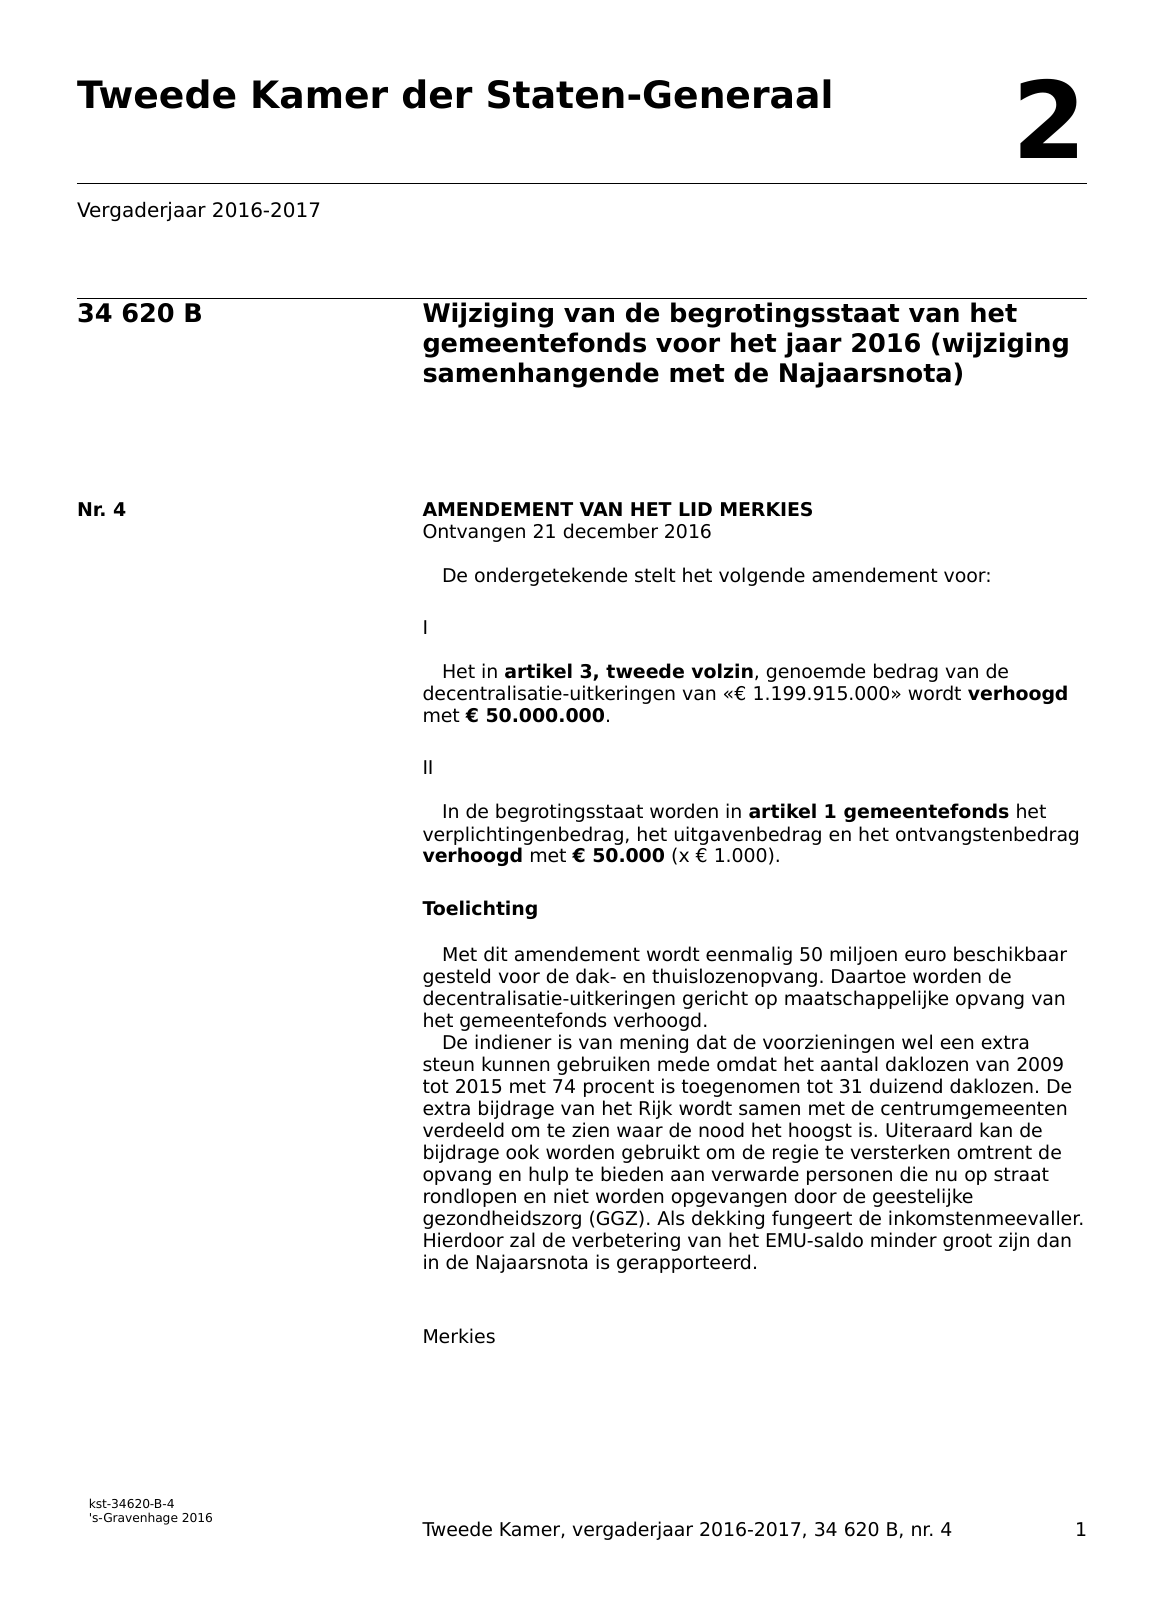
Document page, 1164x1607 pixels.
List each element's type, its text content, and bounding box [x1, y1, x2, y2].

subtitle Toelichting [422, 897, 1087, 919]
subtitle Nr. 4 AMENDEMENT VAN HET LID MERKIES [77, 499, 1087, 521]
table_header Tweede Kamer der Staten-Generaal [77, 59, 886, 183]
text Merkies [422, 1304, 1087, 1348]
text Het in artikel 3, tweede volzin, genoemde bedrag van de decentralisatie-uitkeringen van «€ 1.199.915.000» wordt verhoogd met € 50.000.000. [422, 661, 1087, 727]
table_header 2 [886, 59, 1087, 183]
text kst-34620-B-4 [88, 1497, 323, 1511]
subtitle I [422, 617, 1087, 639]
text Met dit amendement wordt eenmalig 50 miljoen euro beschikbaar gesteld voor de dak- en thuislozenopvang. Daartoe worden de decentralisatie-uitkeringen gericht op maatschappelijke opvang van het gemeentefonds verhoogd. [422, 944, 1087, 1032]
text Ontvangen 21 december 2016 [422, 521, 1087, 543]
text De ondergetekende stelt het volgende amendement voor: [422, 565, 1087, 587]
subtitle II [422, 757, 1087, 779]
text In de begrotingsstaat worden in artikel 1 gemeentefonds het verplichtingenbedrag, het uitgavenbedrag en het ontvangstenbedrag verhoogd met € 50.000 (x € 1.000). [422, 801, 1087, 867]
table_cell Vergaderjaar 2016-2017 [77, 184, 1087, 298]
text De indiener is van mening dat de voorzieningen wel een extra steun kunnen gebruiken mede omdat het aantal daklozen van 2009 tot 2015 met 74 procent is toegenomen tot 31 duizend daklozen. De extra bijdrage van het Rijk wordt samen met de centrumgemeenten verdeeld om te zien waar de nood het hoogst is. Uiteraard kan de bijdrage ook worden gebruikt om de regie te versterken omtrent de opvang en hulp te bieden aan verwarde personen die nu op straat rondlopen en niet worden opgevangen door de geestelijke gezondheidszorg (GGZ). Als dekking fungeert de inkomstenmeevaller. Hierdoor zal de verbetering van het EMU-saldo minder groot zijn dan in de Najaarsnota is gerapporteerd. [422, 1032, 1087, 1274]
subtitle 34 620 B Wijziging van de begrotingsstaat van het gemeentefonds voor het jaar 2016 (wijziging samenhangende met de Najaarsnota) [77, 299, 1087, 388]
text 's-Gravenhage 2016 [88, 1511, 323, 1525]
